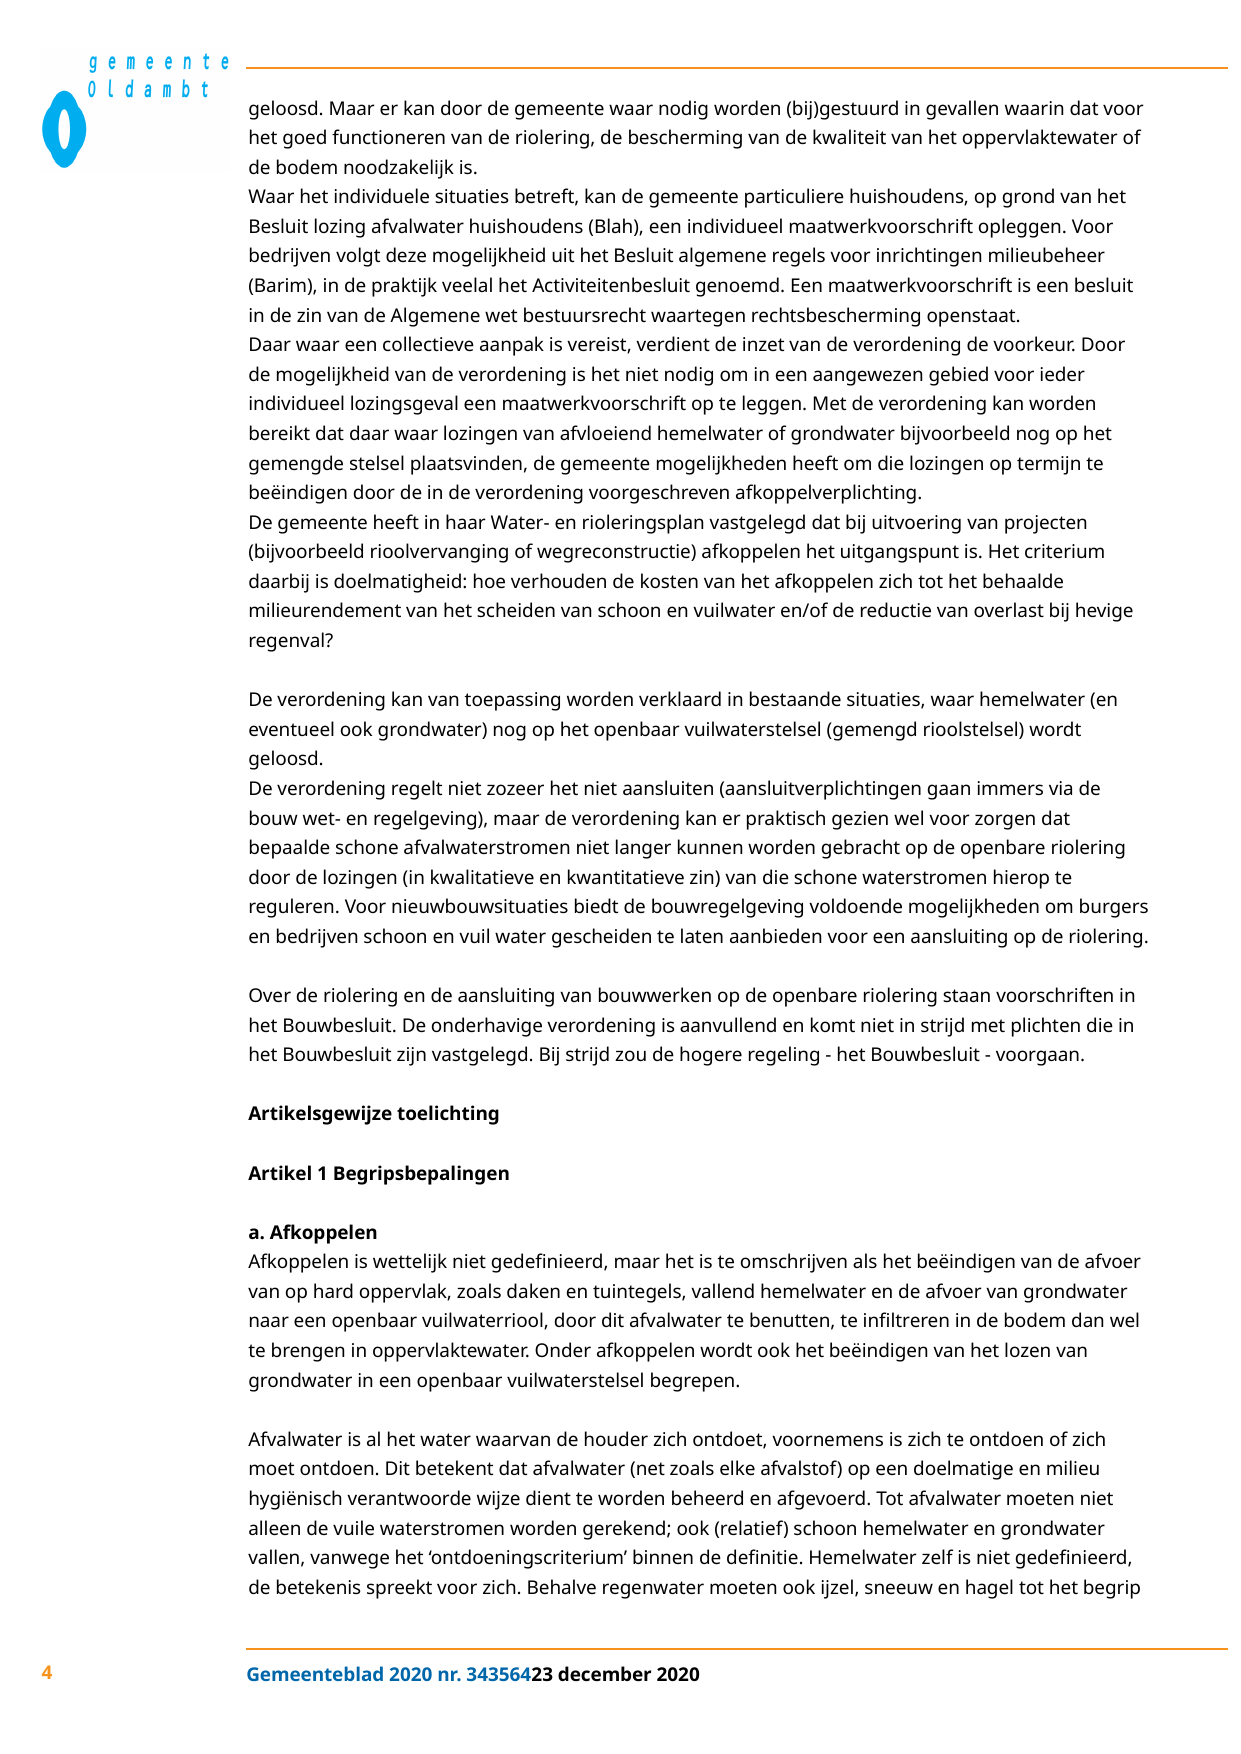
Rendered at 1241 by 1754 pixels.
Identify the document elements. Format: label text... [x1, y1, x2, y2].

text Daar waar een collectieve aanpak is vereist, verdient de inzet van de verordening de voorkeur. Door de mogelijkheid van de verordening is het niet nodig om in een aangewezen gebied voor ieder individueel lozingsgeval een maatwerkvoorschrift op te leggen. Met de verordening kan worden bereikt dat daar waar lozingen van afvloeiend hemelwater of grondwater bijvoorbeeld nog op het gemengde stelsel plaatsvinden, de gemeente mogelijkheden heeft om die lozingen op termijn te beëindigen door de in de verordening voorgeschreven afkoppelverplichting. [248, 331, 1152, 505]
text Afvalwater is al het water waarvan de houder zich ontdoet, voornemens is zich te ontdoen of zich moet ontdoen. Dit betekent dat afvalwater (net zoals elke afvalstof) op een doelmatige en milieu hygiënisch verantwoorde wijze dient te worden beheerd en afgevoerd. Tot afvalwater moeten niet alleen de vuile waterstromen worden gerekend; ook (relatief) schoon hemelwater en grondwater vallen, vanwege het ‘ontdoeningscriterium’ binnen de definitie. Hemelwater zelf is niet gedefinieerd, de betekenis spreekt voor zich. Behalve regenwater moeten ook ijzel, sneeuw en hagel tot het begrip [248, 1426, 1152, 1600]
text Afkoppelen is wettelijk niet gedefinieerd, maar het is te omschrijven als het beëindigen van de afvoer van op hard oppervlak, zoals daken en tuintegels, vallend hemelwater en de afvoer van grondwater naar een openbaar vuilwaterriool, door dit afvalwater te benutten, te infiltreren in de bodem dan wel te brengen in oppervlaktewater. Onder afkoppelen wordt ook het beëindigen van het lozen van grondwater in een openbaar vuilwaterstelsel begrepen. [248, 1248, 1152, 1393]
text De gemeente heeft in haar Water- en rioleringsplan vastgelegd dat bij uitvoering van projecten (bijvoorbeeld rioolvervanging of wegreconstructie) afkoppelen het uitgangspunt is. Het criterium daarbij is doelmatigheid: hoe verhouden de kosten van het afkoppelen zich tot het behaalde milieurendement van het scheiden van schoon en vuilwater en/of de reductie van overlast bij hevige regenval? [248, 509, 1152, 653]
text a. Afkoppelen [248, 1219, 1152, 1245]
text Waar het individuele situaties betreft, kan de gemeente particuliere huishoudens, op grond van het [248, 183, 1152, 209]
text Besluit lozing afvalwater huishoudens (Blah), een individueel maatwerkvoorschrift opleggen. Voor bedrijven volgt deze mogelijkheid uit het Besluit algemene regels voor inrichtingen milieubeheer (Barim), in de praktijk veelal het Activiteitenbesluit genoemd. Een maatwerkvoorschrift is een besluit in de zin van de Algemene wet bestuursrecht waartegen rechtsbescherming openstaat. [248, 213, 1152, 328]
text De verordening kan van toepassing worden verklaard in bestaande situaties, waar hemelwater (en eventueel ook grondwater) nog op het openbaar vuilwaterstelsel (gemengd rioolstelsel) wordt geloosd. [248, 686, 1152, 771]
text Artikelsgewijze toelichting [248, 1101, 1152, 1126]
text Over de riolering en de aansluiting van bouwwerken op de openbare riolering staan voorschriften in het Bouwbesluit. De onderhavige verordening is aanvullend en komt niet in strijd met plichten die in het Bouwbesluit zijn vastgelegd. Bij strijd zou de hogere regeling - het Bouwbesluit - voorgaan. [248, 982, 1152, 1067]
picture [41, 47, 231, 172]
text geloosd. Maar er kan door de gemeente waar nodig worden (bij)gestuurd in gevallen waarin dat voor het goed functioneren van de riolering, de bescherming van de kwaliteit van het oppervlaktewater of de bodem noodzakelijk is. [248, 95, 1152, 180]
text Artikel 1 Begripsbepalingen [248, 1160, 1152, 1186]
text De verordening regelt niet zozeer het niet aansluiten (aansluitverplichtingen gaan immers via de bouw wet- en regelgeving), maar de verordening kan er praktisch gezien wel voor zorgen dat bepaalde schone afvalwaterstromen niet langer kunnen worden gebracht op de openbare riolering door de lozingen (in kwalitatieve en kwantitatieve zin) van die schone waterstromen hierop te reguleren. Voor nieuwbouwsituaties biedt de bouwregelgeving voldoende mogelijkheden om burgers en bedrijven schoon en vuil water gescheiden te laten aanbieden voor een aansluiting op de riolering. [248, 775, 1152, 949]
